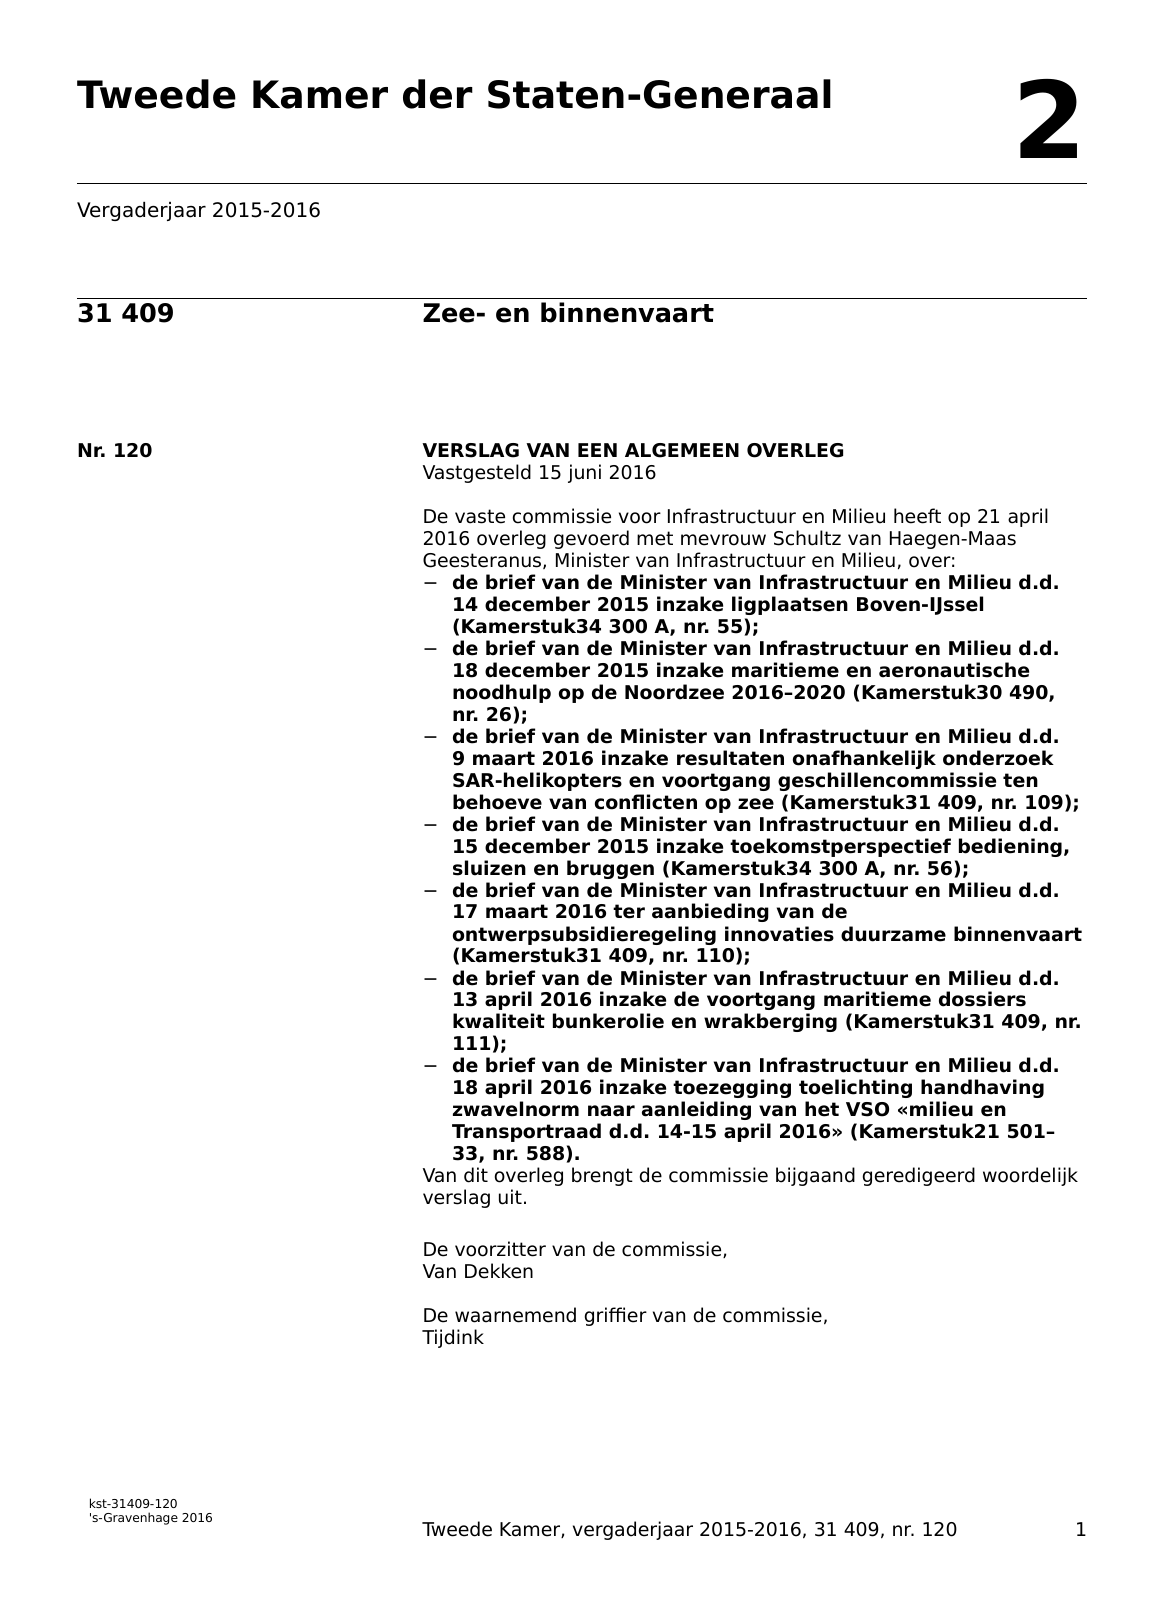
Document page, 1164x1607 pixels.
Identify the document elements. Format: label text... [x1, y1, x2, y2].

subtitle Nr. 120 VERSLAG VAN EEN ALGEMEEN OVERLEG [77, 440, 1087, 462]
table_cell Vergaderjaar 2015-2016 [77, 184, 1087, 298]
text Van dit overleg brengt de commissie bijgaand geredigeerd woordelijk verslag uit. [422, 1165, 1087, 1209]
text De voorzitter van de commissie, Van Dekken [422, 1239, 1087, 1283]
text 's-Gravenhage 2016 [88, 1511, 323, 1525]
text − de brief van de Minister van Infrastructuur en Milieu d.d. 9 maart 2016 inzake resultaten onafhankelijk onderzoek SAR-helikopters en voortgang geschillencommissie ten behoeve van conflicten op zee (Kamerstuk31 409, nr. 109); [422, 726, 1087, 813]
text − de brief van de Minister van Infrastructuur en Milieu d.d. 15 december 2015 inzake toekomstperspectief bediening, sluizen en bruggen (Kamerstuk34 300 A, nr. 56); [422, 813, 1087, 879]
subtitle 31 409 Zee- en binnenvaart [77, 299, 1087, 329]
text kst-31409-120 [88, 1497, 323, 1511]
text − de brief van de Minister van Infrastructuur en Milieu d.d. 17 maart 2016 ter aanbieding van de ontwerpsubsidieregeling innovaties duurzame binnenvaart (Kamerstuk31 409, nr. 110); [422, 879, 1087, 967]
text − de brief van de Minister van Infrastructuur en Milieu d.d. 18 december 2015 inzake maritieme en aeronautische noodhulp op de Noordzee 2016–2020 (Kamerstuk30 490, nr. 26); [422, 638, 1087, 726]
table_header 2 [886, 59, 1087, 183]
text − de brief van de Minister van Infrastructuur en Milieu d.d. 18 april 2016 inzake toezegging toelichting handhaving zwavelnorm naar aanleiding van het VSO «milieu en Transportraad d.d. 14-15 april 2016» (Kamerstuk21 501–33, nr. 588). [422, 1055, 1087, 1165]
text Vastgesteld 15 juni 2016 [422, 462, 1087, 484]
table_header Tweede Kamer der Staten-Generaal [77, 59, 886, 183]
text − de brief van de Minister van Infrastructuur en Milieu d.d. 13 april 2016 inzake de voortgang maritieme dossiers kwaliteit bunkerolie en wrakberging (Kamerstuk31 409, nr. 111); [422, 967, 1087, 1055]
text De waarnemend griffier van de commissie, Tijdink [422, 1305, 1087, 1349]
text De vaste commissie voor Infrastructuur en Milieu heeft op 21 april 2016 overleg gevoerd met mevrouw Schultz van Haegen-Maas Geesteranus, Minister van Infrastructuur en Milieu, over: [422, 506, 1087, 572]
text − de brief van de Minister van Infrastructuur en Milieu d.d. 14 december 2015 inzake ligplaatsen Boven-IJssel (Kamerstuk34 300 A, nr. 55); [422, 572, 1087, 638]
